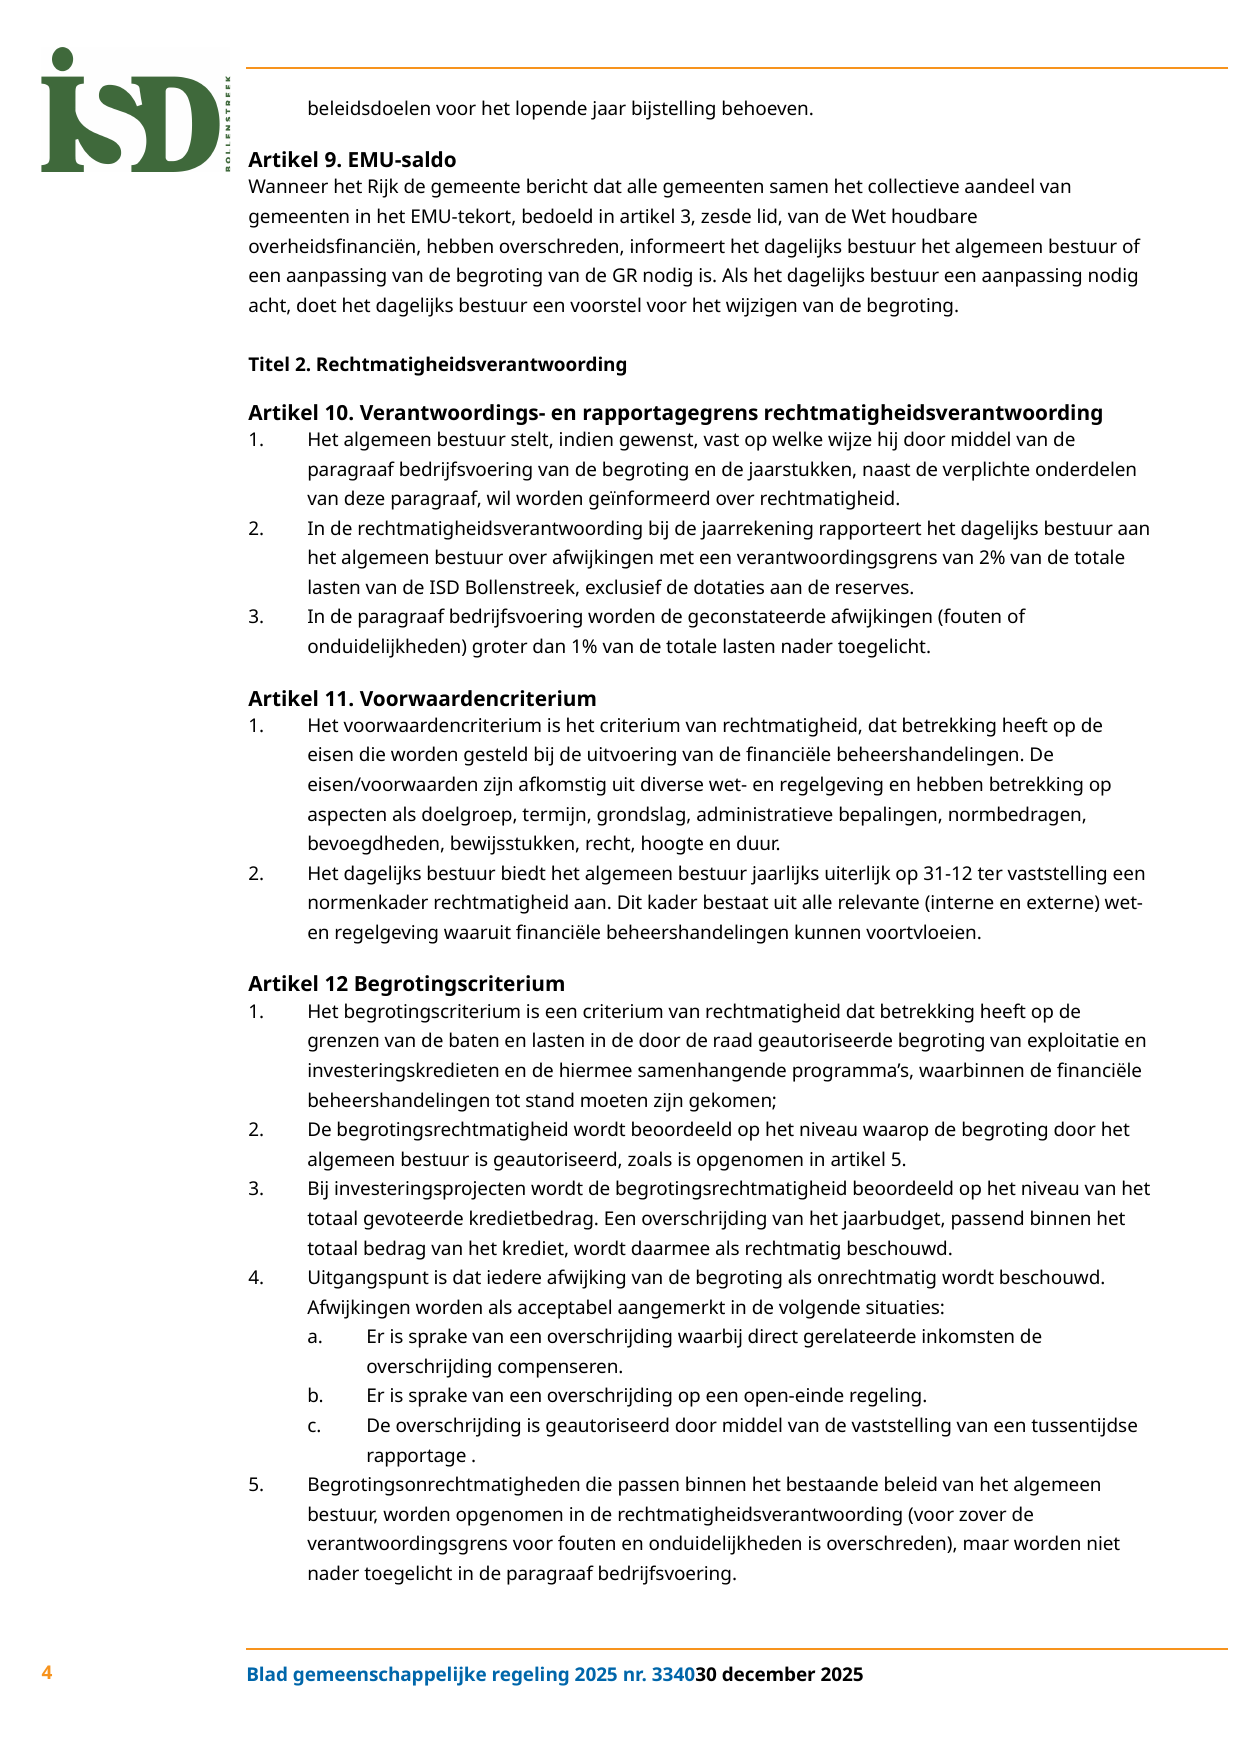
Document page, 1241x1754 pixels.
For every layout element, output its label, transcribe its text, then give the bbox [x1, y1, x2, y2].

list De begrotingsrechtmatigheid wordt beoordeeld op het niveau waarop de begroting door het algemeen bestuur is geautoriseerd, zoals is opgenomen in artikel 5. [248, 1116, 1152, 1172]
list Er is sprake van een overschrijding op een open-einde regeling. [307, 1383, 1152, 1408]
list Bij investeringsprojecten wordt de begrotingsrechtmatigheid beoordeeld op het niveau van het totaal gevoteerde kredietbedrag. Een overschrijding van het jaarbudget, passend binnen het totaal bedrag van het krediet, wordt daarmee als rechtmatig beschouwd. [248, 1176, 1152, 1260]
text Titel 2. Rechtmatigheidsverantwoording [248, 351, 1152, 377]
text Artikel 10. Verantwoordings- en rapportagegrens rechtmatigheidsverantwoording [248, 398, 1152, 426]
text Wanneer het Rijk de gemeente bericht dat alle gemeenten samen het collectieve aandeel van gemeenten in het EMU-tekort, bedoeld in artikel 3, zesde lid, van de Wet houdbare overheidsfinanciën, hebben overschreden, informeert het dagelijks bestuur het algemeen bestuur of een aanpassing van de begroting van de GR nodig is. Als het dagelijks bestuur een aanpassing nodig acht, doet het dagelijks bestuur een voorstel voor het wijzigen van de begroting. [248, 174, 1152, 318]
list Er is sprake van een overschrijding waarbij direct gerelateerde inkomsten de overschrijding compenseren. [307, 1323, 1152, 1379]
list Het dagelijks bestuur biedt het algemeen bestuur jaarlijks uiterlijk op 31-12 ter vaststelling een normenkader rechtmatigheid aan. Dit kader bestaat uit alle relevante (interne en externe) wet- en regelgeving waaruit financiële beheershandelingen kunnen voortvloeien. [248, 860, 1152, 945]
list Het algemeen bestuur stelt, indien gewenst, vast op welke wijze hij door middel van de paragraaf bedrijfsvoering van de begroting en de jaarstukken, naast de verplichte onderdelen van deze paragraaf, wil worden geïnformeerd over rechtmatigheid. [248, 426, 1152, 511]
list Uitgangspunt is dat iedere afwijking van de begroting als onrechtmatig wordt beschouwd. Afwijkingen worden als acceptabel aangemerkt in de volgende situaties: [248, 1264, 1152, 1319]
list beleidsdoelen voor het lopende jaar bijstelling behoeven. [248, 95, 1152, 121]
list Het voorwaardencriterium is het criterium van rechtmatigheid, dat betrekking heeft op de eisen die worden gesteld bij de uitvoering van de financiële beheershandelingen. De eisen/voorwaarden zijn afkomstig uit diverse wet- en regelgeving en hebben betrekking op aspecten als doelgroep, termijn, grondslag, administratieve bepalingen, normbedragen, bevoegdheden, bewijsstukken, recht, hoogte en duur. [248, 712, 1152, 856]
list Het begrotingscriterium is een criterium van rechtmatigheid dat betrekking heeft op de grenzen van de baten en lasten in de door de raad geautoriseerde begroting van exploitatie en investeringskredieten en de hiermee samenhangende programma’s, waarbinnen de financiële beheershandelingen tot stand moeten zijn gekomen; [248, 998, 1152, 1112]
list Begrotingsonrechtmatigheden die passen binnen het bestaande beleid van het algemeen bestuur, worden opgenomen in de rechtmatigheidsverantwoording (voor zover de verantwoordingsgrens voor fouten en onduidelijkheden is overschreden), maar worden niet nader toegelicht in de paragraaf bedrijfsvoering. [248, 1471, 1152, 1586]
text Artikel 12 Begrotingscriterium [248, 969, 1152, 998]
list In de rechtmatigheidsverantwoording bij de jaarrekening rapporteert het dagelijks bestuur aan het algemeen bestuur over afwijkingen met een verantwoordingsgrens van 2% van de totale lasten van de ISD Bollenstreek, exclusief de dotaties aan de reserves. [248, 515, 1152, 600]
text Artikel 9. EMU-saldo [248, 145, 1152, 174]
text Artikel 11. Voorwaardencriterium [248, 684, 1152, 712]
picture [41, 47, 231, 172]
list De overschrijding is geautoriseerd door middel van de vaststelling van een tussentijdse rapportage . [307, 1412, 1152, 1467]
list In de paragraaf bedrijfsvoering worden de geconstateerde afwijkingen (fouten of onduidelijkheden) groter dan 1% van de totale lasten nader toegelicht. [248, 604, 1152, 659]
